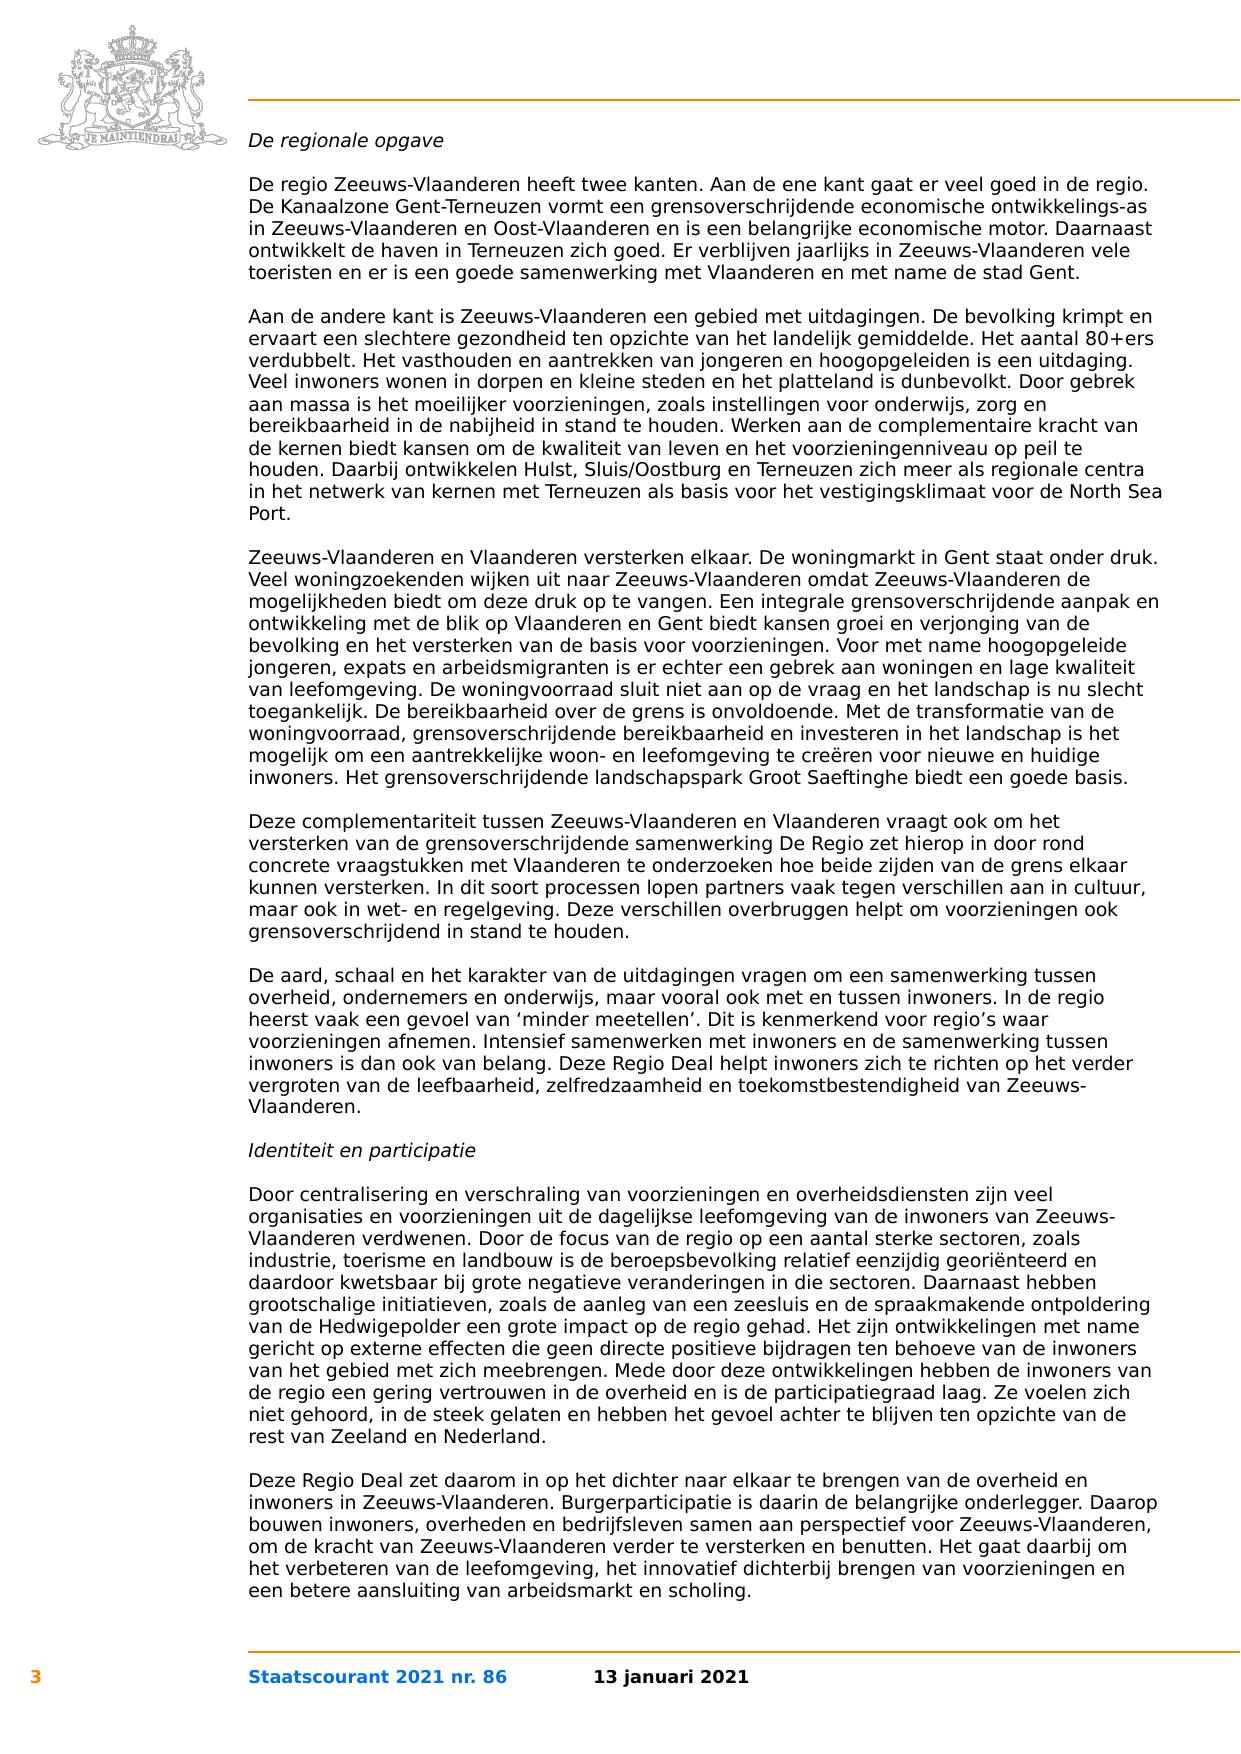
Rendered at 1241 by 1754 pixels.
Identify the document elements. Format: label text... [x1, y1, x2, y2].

text Door centralisering en verschraling van voorzieningen en overheidsdiensten zijn veel organisaties en voorzieningen uit de dagelijkse leefomgeving van de inwoners van Zeeuws-Vlaanderen verdwenen. Door de focus van de regio op een aantal sterke sectoren, zoals industrie, toerisme en landbouw is de beroepsbevolking relatief eenzijdig georiënteerd en daardoor kwetsbaar bij grote negatieve veranderingen in die sectoren. Daarnaast hebben grootschalige initiatieven, zoals de aanleg van een zeesluis en de spraakmakende ontpoldering van de Hedwigepolder een grote impact op de regio gehad. Het zijn ontwikkelingen met name gericht op externe effecten die geen directe positieve bijdragen ten behoeve van de inwoners van het gebied met zich meebrengen. Mede door deze ontwikkelingen hebben de inwoners van de regio een gering vertrouwen in de overheid en is de participatiegraad laag. Ze voelen zich niet gehoord, in de steek gelaten en hebben het gevoel achter te blijven ten opzichte van de rest van Zeeland en Nederland. [248, 1184, 1163, 1448]
text Zeeuws-Vlaanderen en Vlaanderen versterken elkaar. De woningmarkt in Gent staat onder druk. Veel woningzoekenden wijken uit naar Zeeuws-Vlaanderen omdat Zeeuws-Vlaanderen de mogelijkheden biedt om deze druk op te vangen. Een integrale grensoverschrijdende aanpak en ontwikkeling met de blik op Vlaanderen en Gent biedt kansen groei en verjonging van de bevolking en het versterken van de basis voor voorzieningen. Voor met name hoogopgeleide jongeren, expats en arbeidsmigranten is er echter een gebrek aan woningen en lage kwaliteit van leefomgeving. De woningvoorraad sluit niet aan op de vraag en het landschap is nu slecht toegankelijk. De bereikbaarheid over de grens is onvoldoende. Met de transformatie van de woningvoorraad, grensoverschrijdende bereikbaarheid en investeren in het landschap is het mogelijk om een aantrekkelijke woon- en leefomgeving te creëren voor nieuwe en huidige inwoners. Het grensoverschrijdende landschapspark Groot Saeftinghe biedt een goede basis. [248, 547, 1163, 789]
text Deze Regio Deal zet daarom in op het dichter naar elkaar te brengen van de overheid en inwoners in Zeeuws-Vlaanderen. Burgerparticipatie is daarin de belangrijke onderlegger. Daarop bouwen inwoners, overheden en bedrijfsleven samen aan perspectief voor Zeeuws-Vlaanderen, om de kracht van Zeeuws-Vlaanderen verder te versterken en benutten. Het gaat daarbij om het verbeteren van de leefomgeving, het innovatief dichterbij brengen van voorzieningen en een betere aansluiting van arbeidsmarkt en scholing. [248, 1470, 1163, 1602]
subtitle De regionale opgave [248, 130, 1163, 152]
text De regio Zeeuws-Vlaanderen heeft twee kanten. Aan de ene kant gaat er veel goed in de regio. De Kanaalzone Gent-Terneuzen vormt een grensoverschrijdende economische ontwikkelings-as in Zeeuws-Vlaanderen en Oost-Vlaanderen en is een belangrijke economische motor. Daarnaast ontwikkelt de haven in Terneuzen zich goed. Er verblijven jaarlijks in Zeeuws-Vlaanderen vele toeristen en er is een goede samenwerking met Vlaanderen en met name de stad Gent. [248, 174, 1163, 284]
text Deze complementariteit tussen Zeeuws-Vlaanderen en Vlaanderen vraagt ook om het versterken van de grensoverschrijdende samenwerking De Regio zet hierop in door rond concrete vraagstukken met Vlaanderen te onderzoeken hoe beide zijden van de grens elkaar kunnen versterken. In dit soort processen lopen partners vaak tegen verschillen aan in cultuur, maar ook in wet- en regelgeving. Deze verschillen overbruggen helpt om voorzieningen ook grensoverschrijdend in stand te houden. [248, 811, 1163, 943]
picture [38, 25, 227, 150]
subtitle Identiteit en participatie [248, 1140, 1163, 1162]
text Aan de andere kant is Zeeuws-Vlaanderen een gebied met uitdagingen. De bevolking krimpt en ervaart een slechtere gezondheid ten opzichte van het landelijk gemiddelde. Het aantal 80+ers verdubbelt. Het vasthouden en aantrekken van jongeren en hoogopgeleiden is een uitdaging. Veel inwoners wonen in dorpen en kleine steden en het platteland is dunbevolkt. Door gebrek aan massa is het moeilijker voorzieningen, zoals instellingen voor onderwijs, zorg en bereikbaarheid in de nabijheid in stand te houden. Werken aan de complementaire kracht van de kernen biedt kansen om de kwaliteit van leven en het voorzieningenniveau op peil te houden. Daarbij ontwikkelen Hulst, Sluis/Oostburg en Terneuzen zich meer als regionale centra in het netwerk van kernen met Terneuzen als basis voor het vestigingsklimaat voor de North Sea Port. [248, 306, 1163, 525]
text De aard, schaal en het karakter van de uitdagingen vragen om een samenwerking tussen overheid, ondernemers en onderwijs, maar vooral ook met en tussen inwoners. In de regio heerst vaak een gevoel van ‘minder meetellen’. Dit is kenmerkend voor regio’s waar voorzieningen afnemen. Intensief samenwerken met inwoners en de samenwerking tussen inwoners is dan ook van belang. Deze Regio Deal helpt inwoners zich te richten op het verder vergroten van de leefbaarheid, zelfredzaamheid en toekomstbestendigheid van Zeeuws-Vlaanderen. [248, 964, 1163, 1118]
